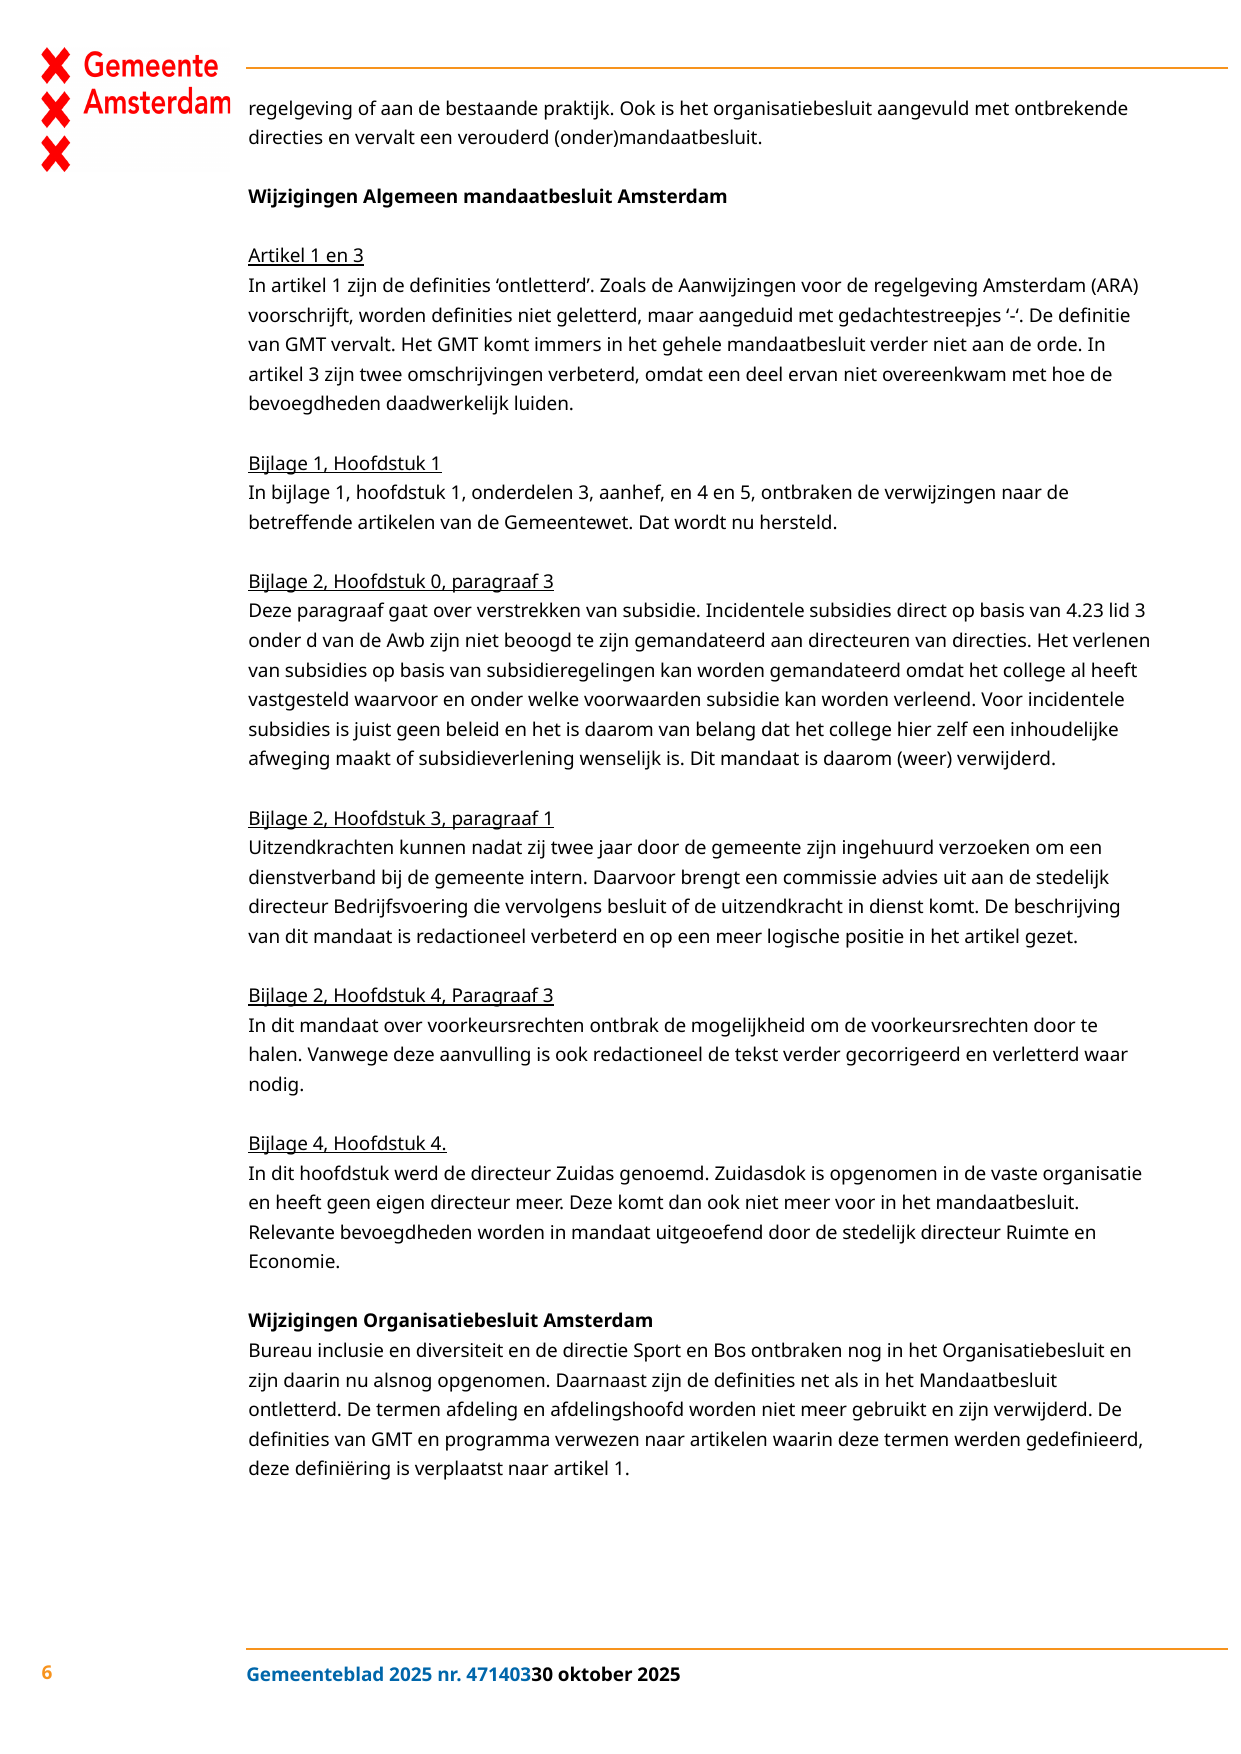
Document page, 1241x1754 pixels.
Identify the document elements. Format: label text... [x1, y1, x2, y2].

text regelgeving of aan de bestaande praktijk. Ook is het organisatiebesluit aangevuld met ontbrekende directies en vervalt een verouderd (onder)mandaatbesluit. [248, 95, 1152, 150]
text Bijlage 4, Hoofdstuk 4. [248, 1130, 1152, 1156]
text Artikel 1 en 3 [248, 243, 1152, 268]
text Deze paragraaf gaat over verstrekken van subsidie. Incidentele subsidies direct op basis van 4.23 lid 3 onder d van de Awb zijn niet beoogd te zijn gemandateerd aan directeuren van directies. Het verlenen van subsidies op basis van subsidieregelingen kan worden gemandateerd omdat het college al heeft vastgesteld waarvoor en onder welke voorwaarden subsidie kan worden verleend. Voor incidentele subsidies is juist geen beleid en het is daarom van belang dat het college hier zelf een inhoudelijke afweging maakt of subsidieverlening wenselijk is. Dit mandaat is daarom (weer) verwijderd. [248, 598, 1152, 771]
text In bijlage 1, hoofdstuk 1, onderdelen 3, aanhef, en 4 en 5, ontbraken de verwijzingen naar de betreffende artikelen van de Gemeentewet. Dat wordt nu hersteld. [248, 479, 1152, 535]
text Wijzigingen Organisatiebesluit Amsterdam [248, 1308, 1152, 1333]
picture [41, 47, 231, 172]
text Bureau inclusie en diversiteit en de directie Sport en Bos ontbraken nog in het Organisatiebesluit en zijn daarin nu alsnog opgenomen. Daarnaast zijn de definities net als in het Mandaatbesluit ontletterd. De termen afdeling en afdelingshoofd worden niet meer gebruikt en zijn verwijderd. De definities van GMT en programma verwezen naar artikelen waarin deze termen werden gedefinieerd, deze definiëring is verplaatst naar artikel 1. [248, 1337, 1152, 1481]
text Bijlage 1, Hoofdstuk 1 [248, 450, 1152, 476]
text Uitzendkrachten kunnen nadat zij twee jaar door de gemeente zijn ingehuurd verzoeken om een dienstverband bij de gemeente intern. Daarvoor brengt een commissie advies uit aan de stedelijk directeur Bedrijfsvoering die vervolgens besluit of de uitzendkracht in dienst komt. De beschrijving van dit mandaat is redactioneel verbeterd en op een meer logische positie in het artikel gezet. [248, 834, 1152, 949]
text Bijlage 2, Hoofdstuk 4, Paragraaf 3 [248, 982, 1152, 1008]
text In dit hoofdstuk werd de directeur Zuidas genoemd. Zuidasdok is opgenomen in de vaste organisatie en heeft geen eigen directeur meer. Deze komt dan ook niet meer voor in het mandaatbesluit. Relevante bevoegdheden worden in mandaat uitgeoefend door de stedelijk directeur Ruimte en Economie. [248, 1160, 1152, 1274]
text Bijlage 2, Hoofdstuk 0, paragraaf 3 [248, 568, 1152, 594]
text Wijzigingen Algemeen mandaatbesluit Amsterdam [248, 183, 1152, 209]
text In artikel 1 zijn de definities ‘ontletterd’. Zoals de Aanwijzingen voor de regelgeving Amsterdam (ARA) voorschrijft, worden definities niet geletterd, maar aangeduid met gedachtestreepjes ‘-‘. De definitie van GMT vervalt. Het GMT komt immers in het gehele mandaatbesluit verder niet aan de orde. In artikel 3 zijn twee omschrijvingen verbeterd, omdat een deel ervan niet overeenkwam met hoe de bevoegdheden daadwerkelijk luiden. [248, 272, 1152, 416]
text In dit mandaat over voorkeursrechten ontbrak de mogelijkheid om de voorkeursrechten door te halen. Vanwege deze aanvulling is ook redactioneel de tekst verder gecorrigeerd en verletterd waar nodig. [248, 1012, 1152, 1097]
text Bijlage 2, Hoofdstuk 3, paragraaf 1 [248, 805, 1152, 831]
